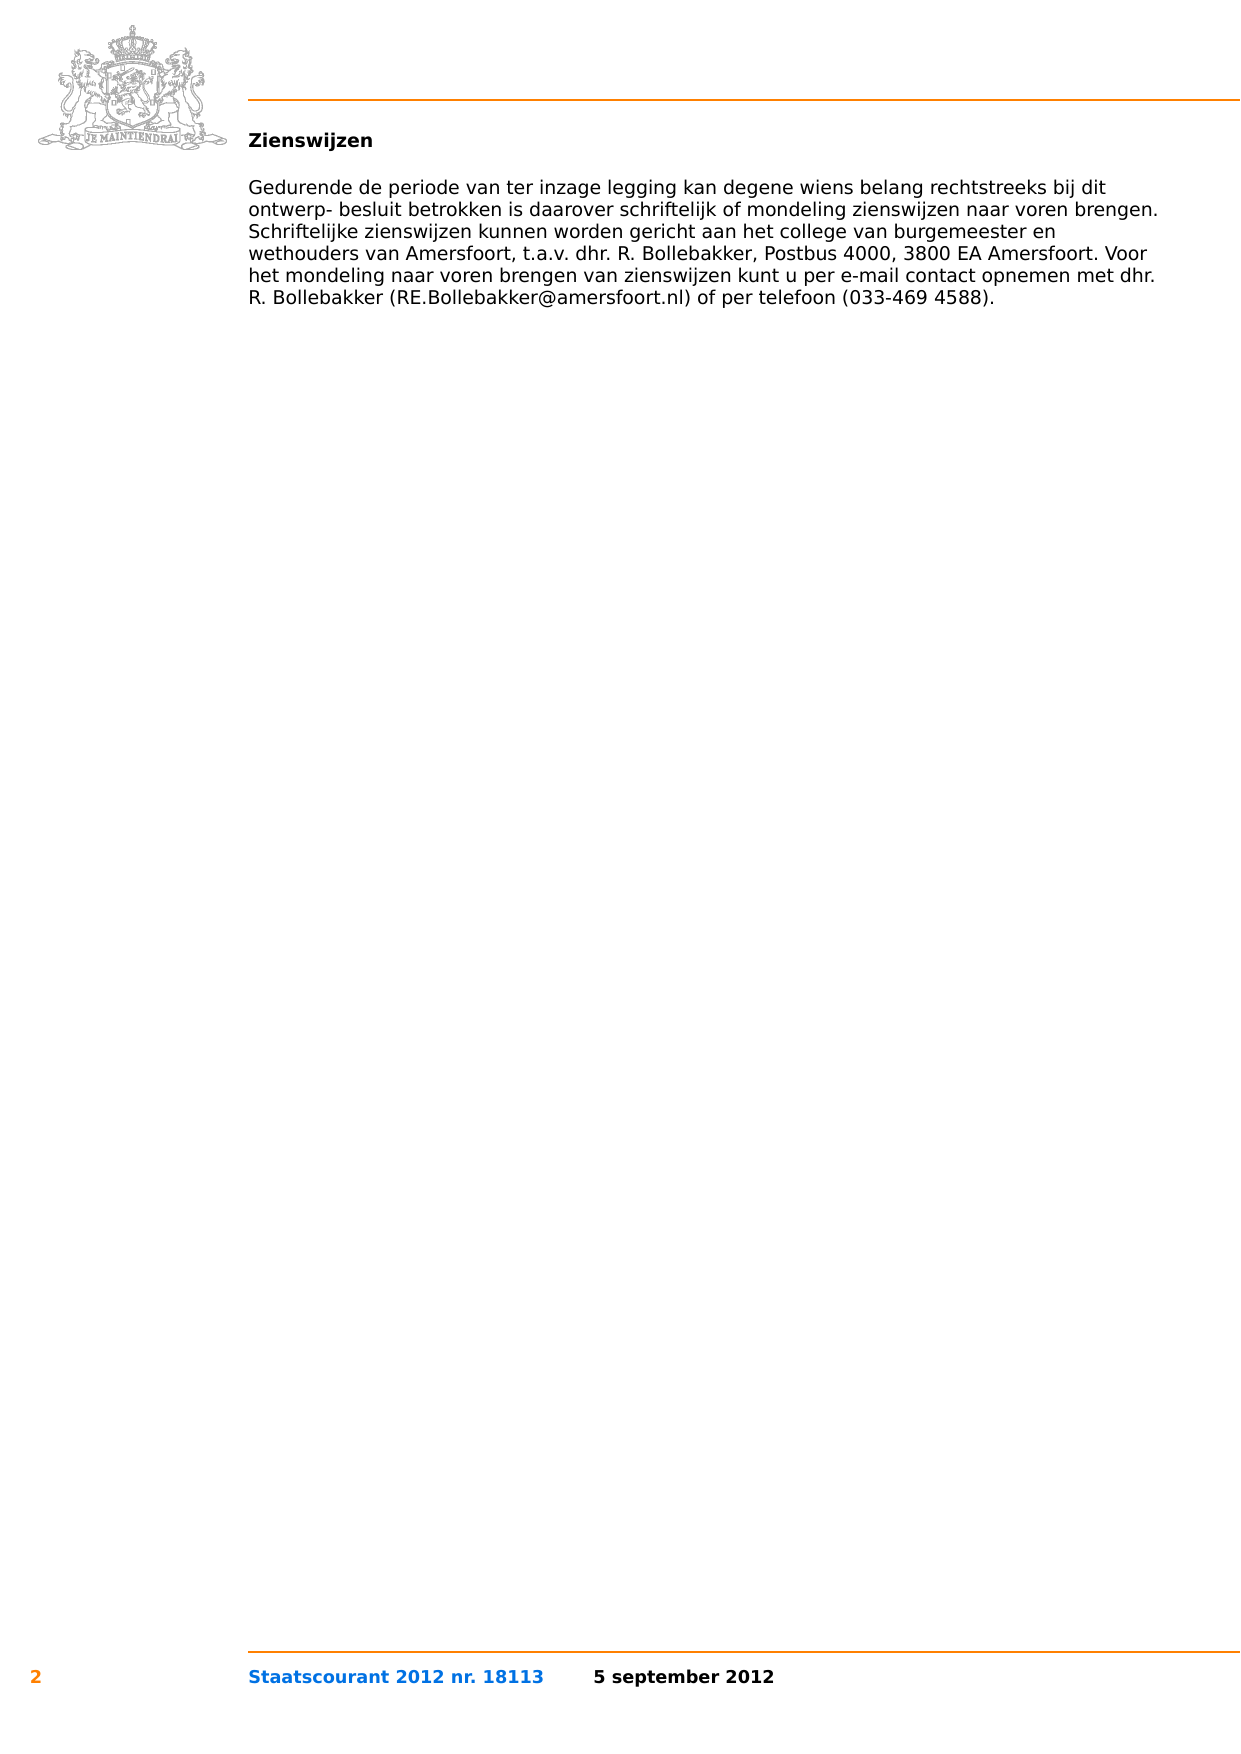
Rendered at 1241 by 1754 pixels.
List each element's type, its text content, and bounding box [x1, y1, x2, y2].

text Gedurende de periode van ter inzage legging kan degene wiens belang rechtstreeks bij dit ontwerp- besluit betrokken is daarover schriftelijk of mondeling zienswijzen naar voren brengen. Schriftelijke zienswijzen kunnen worden gericht aan het college van burgemeester en wethouders van Amersfoort, t.a.v. dhr. R. Bollebakker, Postbus 4000, 3800 EA Amersfoort. Voor het mondeling naar voren brengen van zienswijzen kunt u per e-mail contact opnemen met dhr. R. Bollebakker (RE.Bollebakker@amersfoort.nl) of per telefoon (033-469 4588). [248, 177, 1163, 309]
subtitle Zienswijzen [248, 130, 1163, 152]
picture [38, 25, 227, 150]
